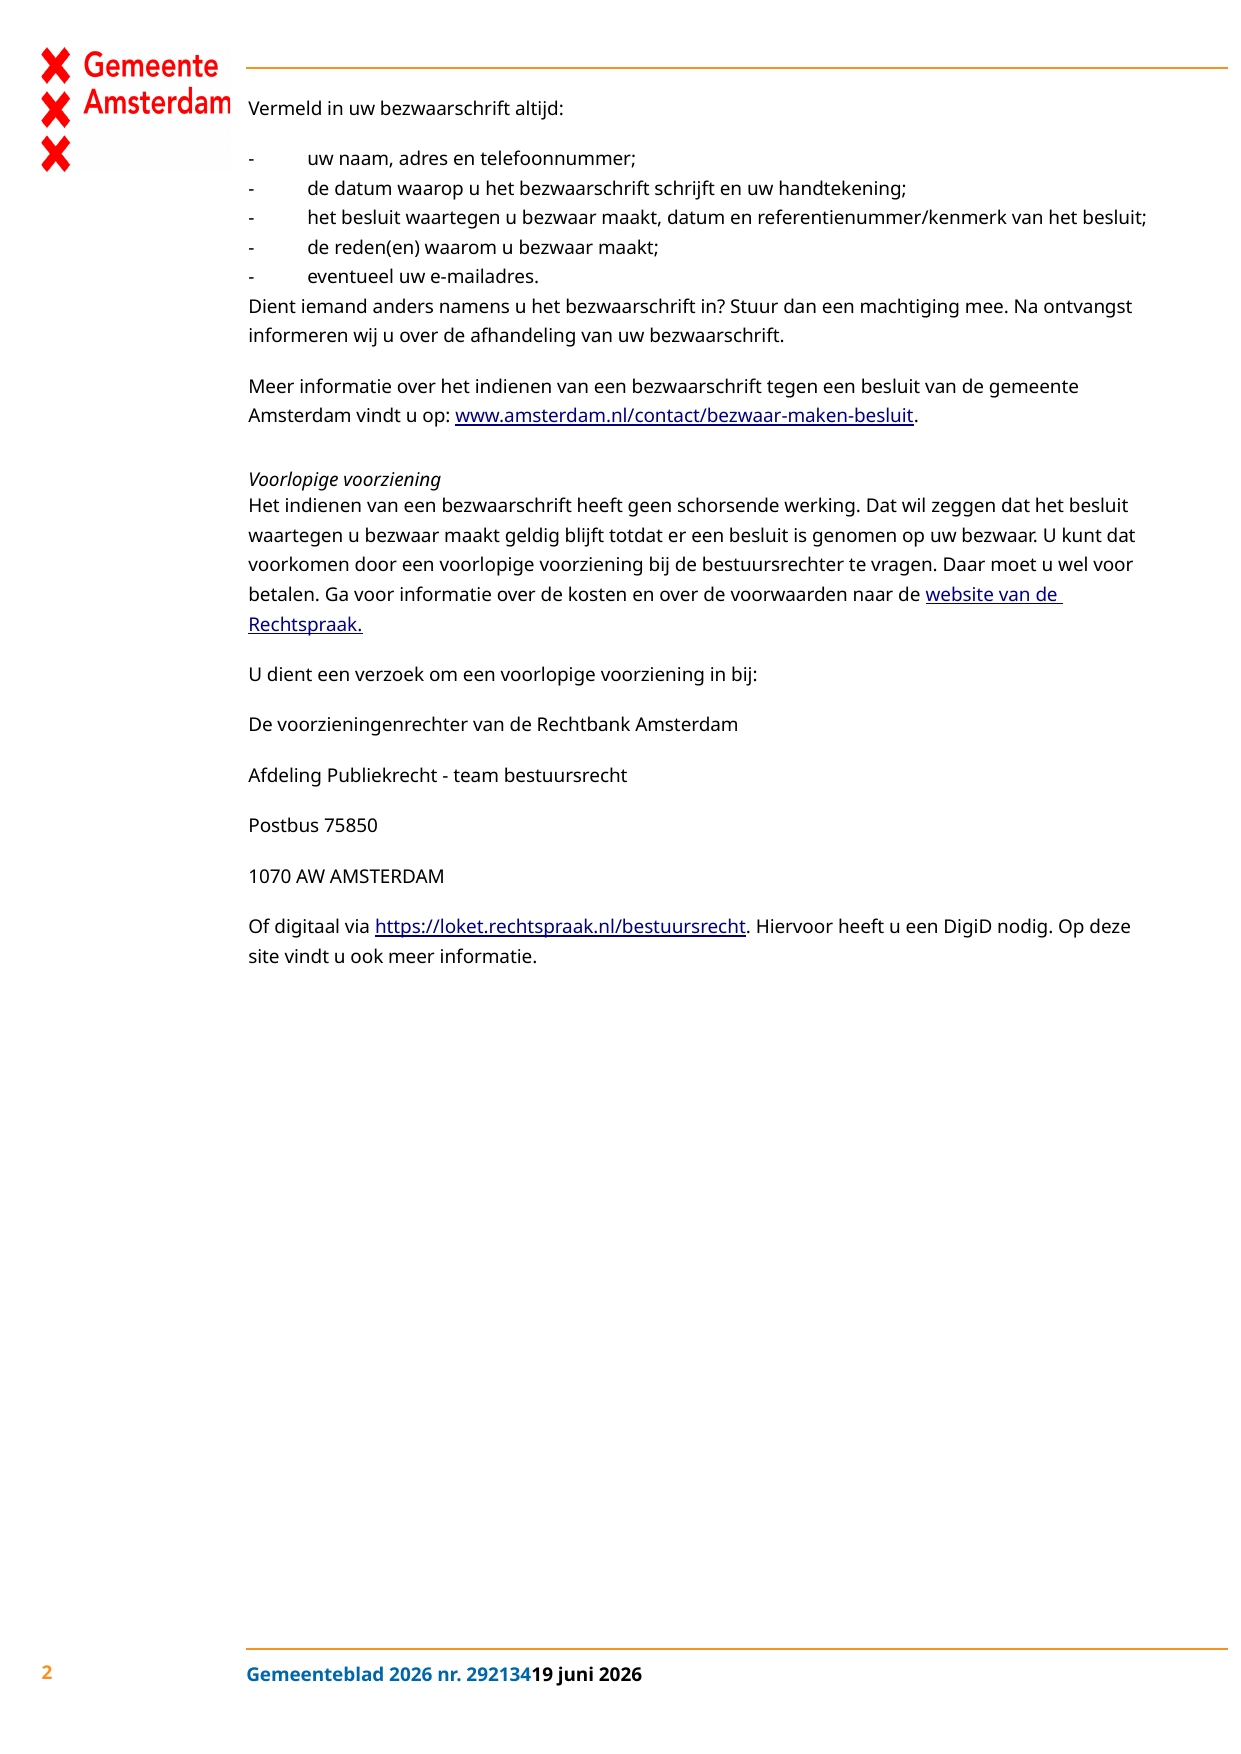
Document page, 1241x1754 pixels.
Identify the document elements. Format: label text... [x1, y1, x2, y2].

list het besluit waartegen u bezwaar maakt, datum en referentienummer/kenmerk van het besluit; [248, 204, 1152, 230]
text Postbus 75850 [248, 812, 1152, 838]
picture [41, 47, 231, 172]
text Afdeling Publiekrecht - team bestuursrecht [248, 762, 1152, 788]
text Of digitaal via https://loket.rechtspraak.nl/bestuursrecht. Hiervoor heeft u een DigiD nodig. Op deze site vindt u ook meer informatie. [248, 913, 1152, 968]
text Het indienen van een bezwaarschrift heeft geen schorsende werking. Dat wil zeggen dat het besluit waartegen u bezwaar maakt geldig blijft totdat er een besluit is genomen op uw bezwaar. U kunt dat voorkomen door een voorlopige voorziening bij de bestuursrechter te vragen. Daar moet u wel voor betalen. Ga voor informatie over de kosten en over de voorwaarden naar de website van de Rechtspraak. [248, 492, 1152, 636]
text Dient iemand anders namens u het bezwaarschrift in? Stuur dan een machtiging mee. Na ontvangst informeren wij u over de afhandeling van uw bezwaarschrift. [248, 293, 1152, 348]
text Voorlopige voorziening [248, 467, 1152, 492]
text 1070 AW AMSTERDAM [248, 863, 1152, 888]
list de datum waarop u het bezwaarschrift schrijft en uw handtekening; [248, 175, 1152, 201]
list eventueel uw e-mailadres. [248, 263, 1152, 289]
text Meer informatie over het indienen van een bezwaarschrift tegen een besluit van de gemeente Amsterdam vindt u op: www.amsterdam.nl/contact/bezwaar-maken-besluit. [248, 373, 1152, 428]
list uw naam, adres en telefoonnummer; [248, 145, 1152, 171]
text De voorzieningenrechter van de Rechtbank Amsterdam [248, 712, 1152, 737]
text U dient een verzoek om een voorlopige voorziening in bij: [248, 661, 1152, 687]
list de reden(en) waarom u bezwaar maakt; [248, 234, 1152, 260]
text Vermeld in uw bezwaarschrift altijd: [248, 95, 1152, 121]
